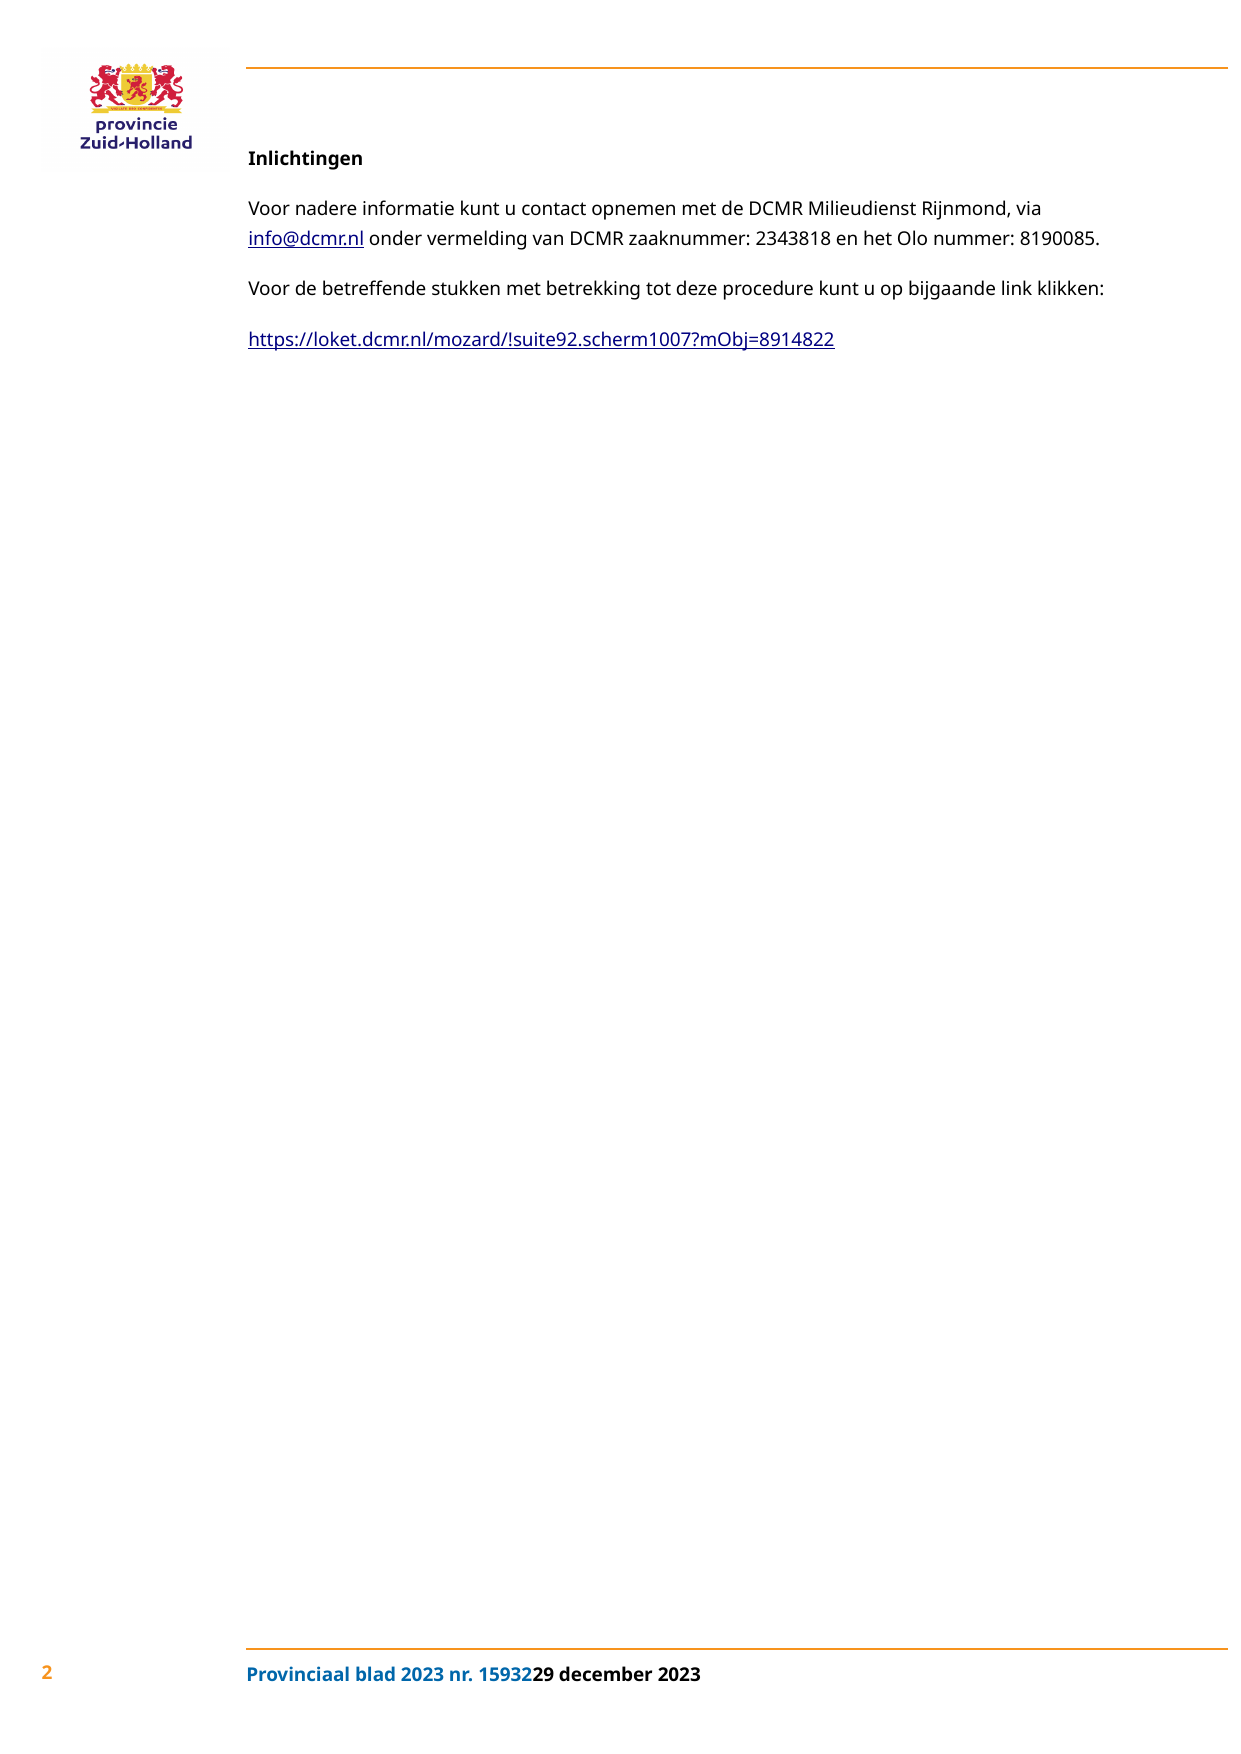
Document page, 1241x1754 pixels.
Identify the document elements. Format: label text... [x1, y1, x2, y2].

text Voor de betreffende stukken met betrekking tot deze procedure kunt u op bijgaande link klikken: [248, 276, 1152, 301]
text Inlichtingen [248, 145, 1152, 171]
picture [41, 47, 231, 172]
text Voor nadere informatie kunt u contact opnemen met de DCMR Milieudienst Rijnmond, via info@dcmr.nl onder vermelding van DCMR zaaknummer: 2343818 en het Olo nummer: 8190085. [248, 196, 1152, 251]
text https://loket.dcmr.nl/mozard/!suite92.scherm1007?mObj=8914822 [248, 326, 1152, 352]
